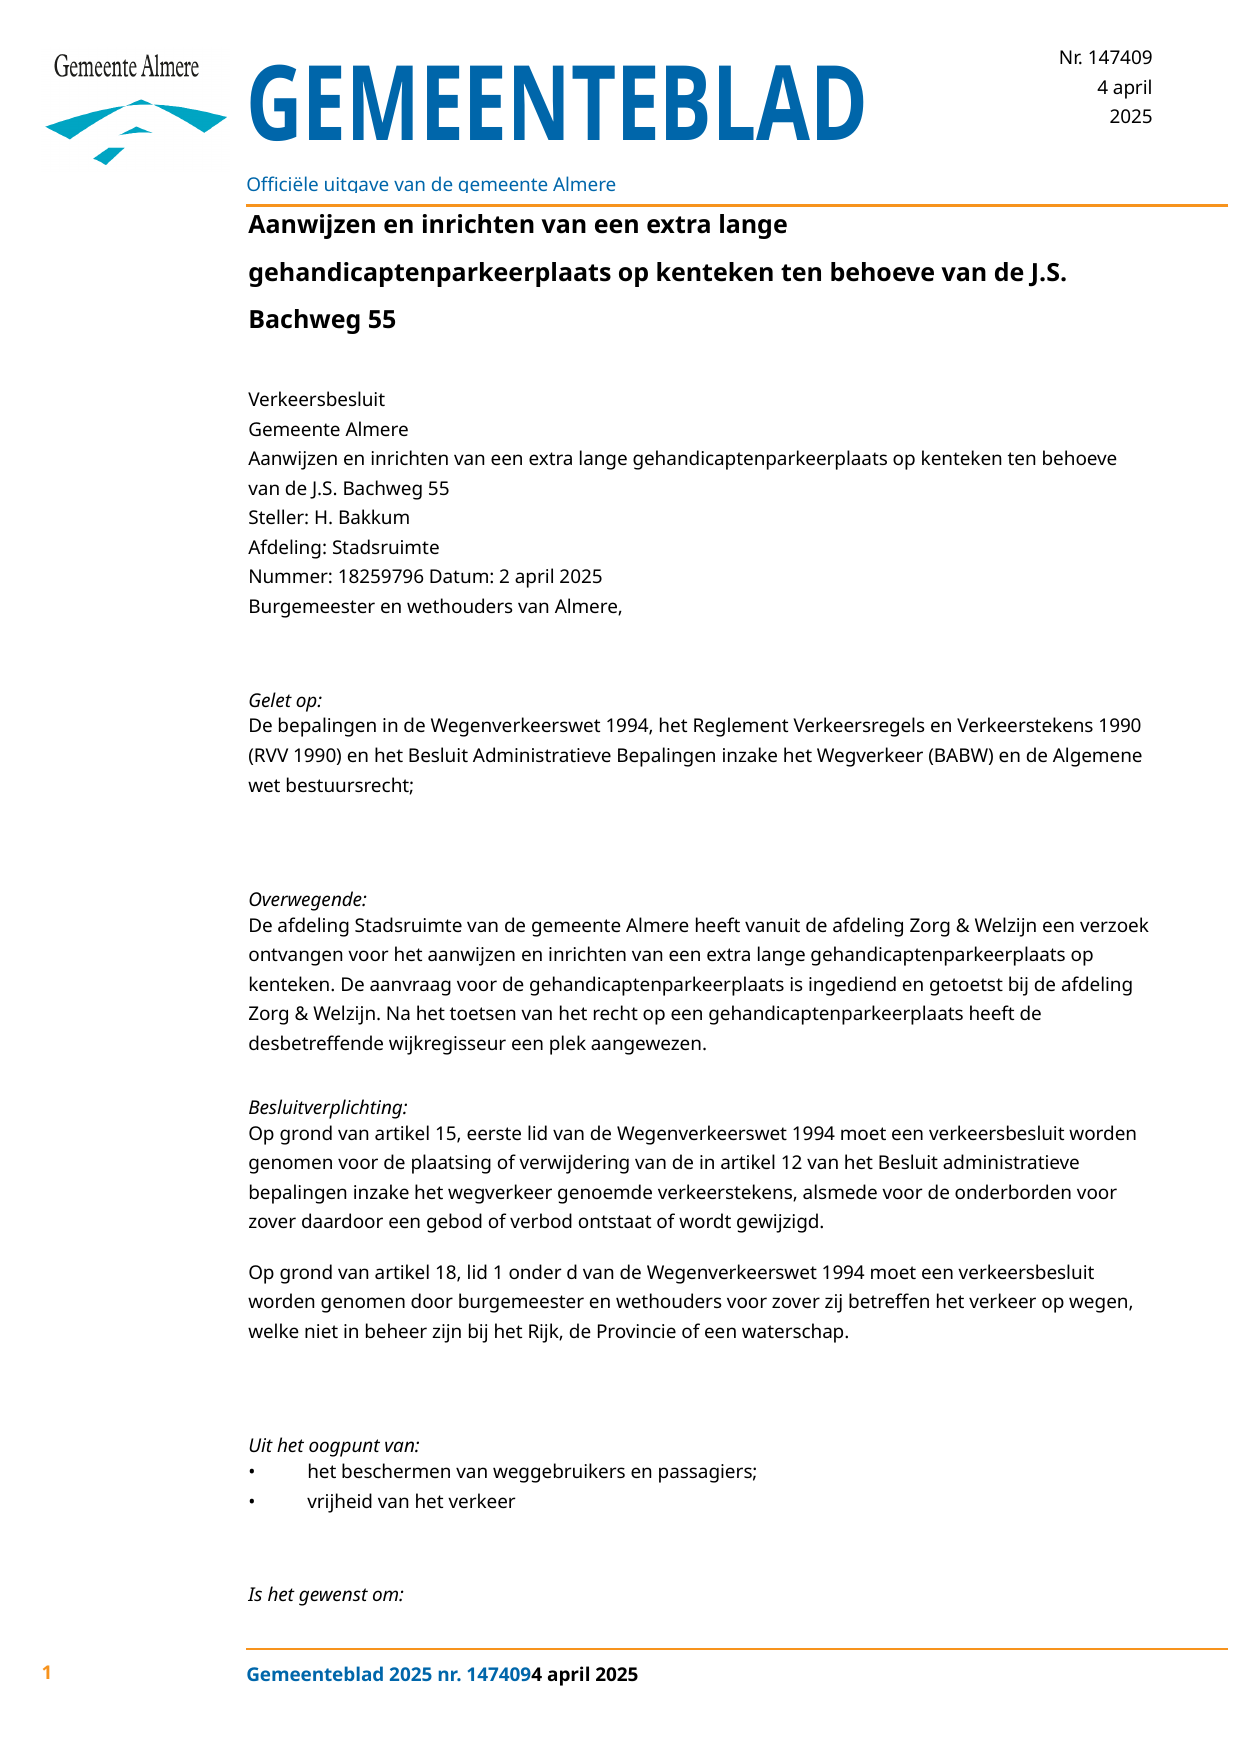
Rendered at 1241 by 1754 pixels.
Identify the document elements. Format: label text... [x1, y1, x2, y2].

text Uit het oogpunt van: [248, 1433, 1152, 1458]
text Gelet op: [248, 687, 1152, 713]
text Op grond van artikel 18, lid 1 onder d van de Wegenverkeerswet 1994 moet een verkeersbesluit worden genomen door burgemeester en wethouders voor zover zij betreffen het verkeer op wegen, welke niet in beheer zijn bij het Rijk, de Provincie of een waterschap. [248, 1259, 1152, 1344]
text Afdeling: Stadsruimte [248, 534, 1152, 560]
list vrijheid van het verkeer [248, 1488, 1152, 1514]
text Is het gewenst om: [248, 1581, 1152, 1607]
text Nummer: 18259796 Datum: 2 april 2025 [248, 564, 1152, 589]
text Besluitverplichting: [248, 1094, 1152, 1120]
text Op grond van artikel 15, eerste lid van de Wegenverkeerswet 1994 moet een verkeersbesluit worden genomen voor de plaatsing of verwijdering van de in artikel 12 van het Besluit administratieve bepalingen inzake het wegverkeer genoemde verkeerstekens, alsmede voor de onderborden voor zover daardoor een gebod of verbod ontstaat of wordt gewijzigd. [248, 1120, 1152, 1234]
text Aanwijzen en inrichten van een extra lange gehandicaptenparkeerplaats op kenteken ten behoeve van de J.S. Bachweg 55 [248, 207, 1152, 336]
text De afdeling Stadsruimte van de gemeente Almere heeft vanuit de afdeling Zorg & Welzijn een verzoek ontvangen voor het aanwijzen en inrichten van een extra lange gehandicaptenparkeerplaats op kenteken. De aanvraag voor de gehandicaptenparkeerplaats is ingediend en getoetst bij de afdeling Zorg & Welzijn. Na het toetsen van het recht op een gehandicaptenparkeerplaats heeft de desbetreffende wijkregisseur een plek aangewezen. [248, 912, 1152, 1056]
list het beschermen van weggebruikers en passagiers; [248, 1458, 1152, 1484]
text Gemeente Almere [248, 416, 1152, 442]
picture [41, 47, 231, 172]
text Burgemeester en wethouders van Almere, [248, 593, 1152, 619]
text Steller: H. Bakkum [248, 504, 1152, 530]
text Overwegende: [248, 886, 1152, 912]
text Aanwijzen en inrichten van een extra lange gehandicaptenparkeerplaats op kenteken ten behoeve van de J.S. Bachweg 55 [248, 445, 1152, 501]
text De bepalingen in de Wegenverkeerswet 1994, het Reglement Verkeersregels en Verkeerstekens 1990 (RVV 1990) en het Besluit Administratieve Bepalingen inzake het Wegverkeer (BABW) en de Algemene wet bestuursrecht; [248, 713, 1152, 797]
text Verkeersbesluit [248, 386, 1152, 412]
